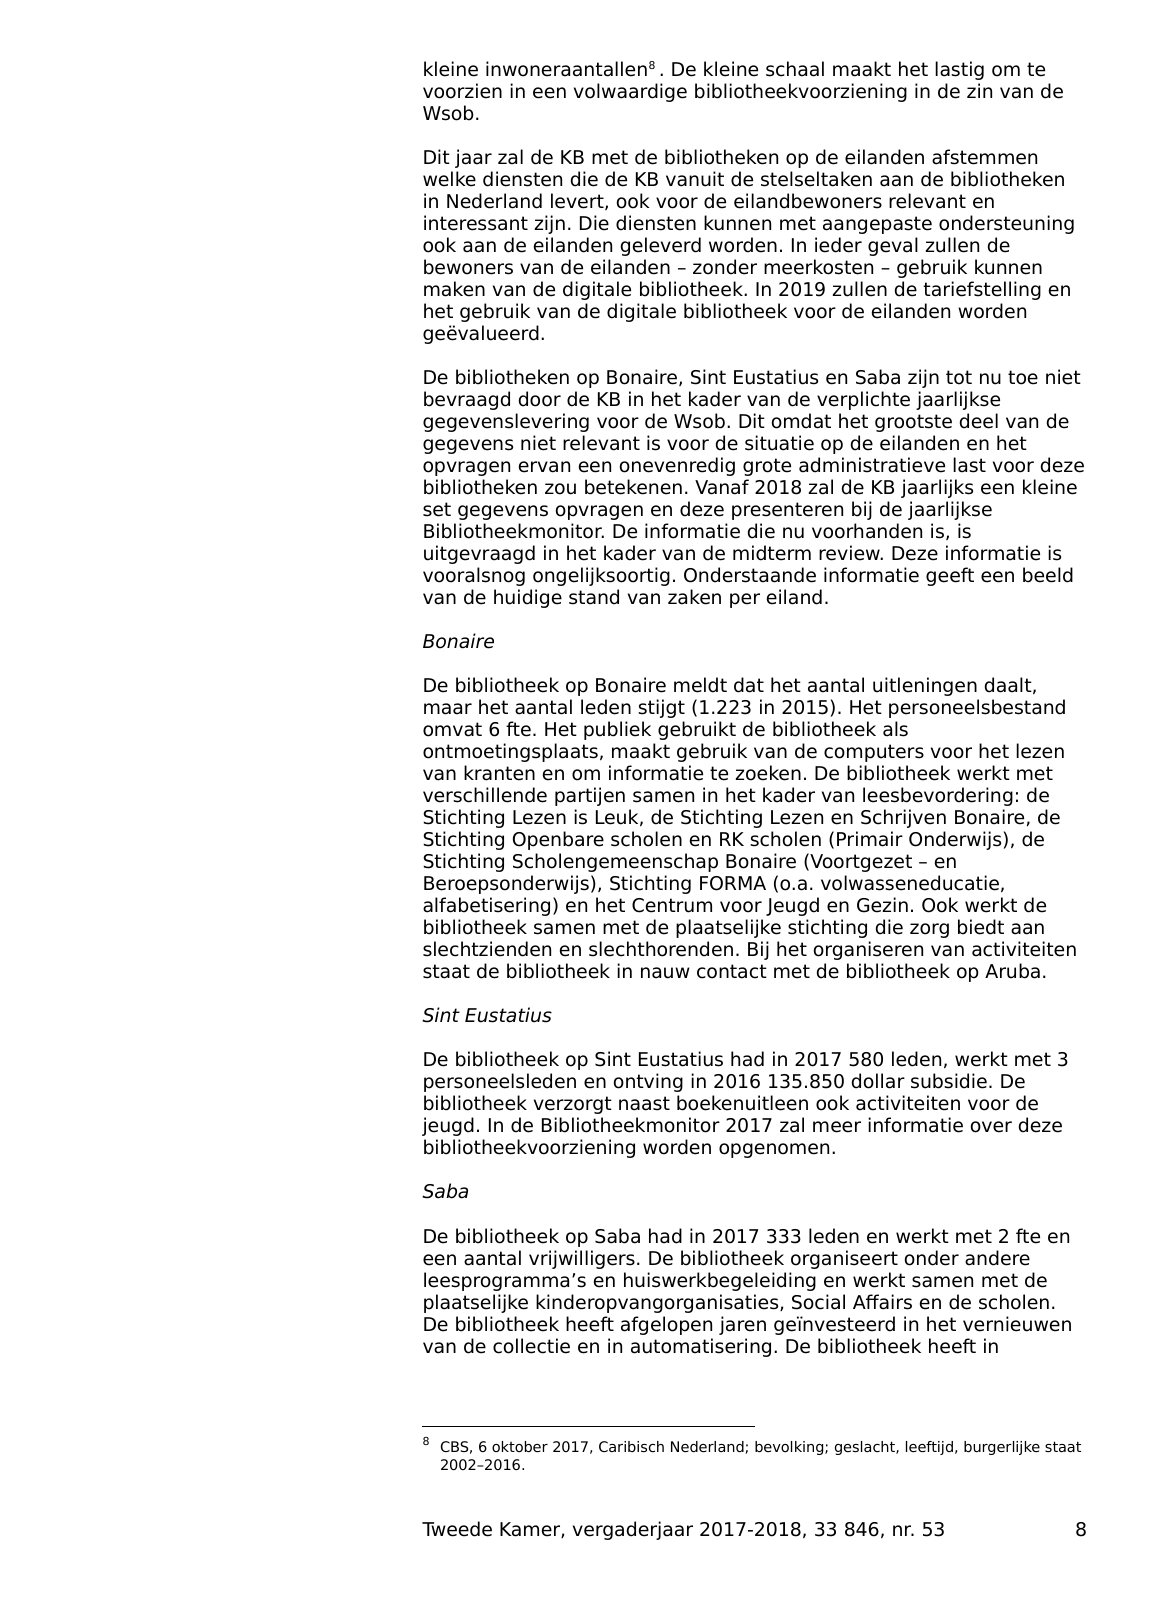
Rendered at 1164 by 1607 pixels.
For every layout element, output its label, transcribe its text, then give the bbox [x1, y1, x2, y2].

text Dit jaar zal de KB met de bibliotheken op de eilanden afstemmen welke diensten die de KB vanuit de stelseltaken aan de bibliotheken in Nederland levert, ook voor de eilandbewoners relevant en interessant zijn. Die diensten kunnen met aangepaste ondersteuning ook aan de eilanden geleverd worden. In ieder geval zullen de bewoners van de eilanden – zonder meerkosten – gebruik kunnen maken van de digitale bibliotheek. In 2019 zullen de tariefstelling en het gebruik van de digitale bibliotheek voor de eilanden worden geëvalueerd. [422, 147, 1087, 345]
text CBS, 6 oktober 2017, Caribisch Nederland; bevolking; geslacht, leeftijd, burgerlijke staat 2002–2016. [422, 1435, 1087, 1474]
text De bibliotheken op Bonaire, Sint Eustatius en Saba zijn tot nu toe niet bevraagd door de KB in het kader van de verplichte jaarlijkse gegevenslevering voor de Wsob. Dit omdat het grootste deel van de gegevens niet relevant is voor de situatie op de eilanden en het opvragen ervan een onevenredig grote administratieve last voor deze bibliotheken zou betekenen. Vanaf 2018 zal de KB jaarlijks een kleine set gegevens opvragen en deze presenteren bij de jaarlijkse Bibliotheekmonitor. De informatie die nu voorhanden is, is uitgevraagd in het kader van de midterm review. Deze informatie is vooralsnog ongelijksoortig. Onderstaande informatie geeft een beeld van de huidige stand van zaken per eiland. [422, 367, 1087, 609]
subtitle Saba [422, 1181, 1087, 1203]
text kleine inwoneraantallen. De kleine schaal maakt het lastig om te voorzien in een volwaardige bibliotheekvoorziening in de zin van de Wsob. [422, 59, 1087, 125]
subtitle Sint Eustatius [422, 1005, 1087, 1027]
subtitle Bonaire [422, 631, 1087, 653]
text De bibliotheek op Saba had in 2017 333 leden en werkt met 2 fte en een aantal vrijwilligers. De bibliotheek organiseert onder andere leesprogramma’s en huiswerkbegeleiding en werkt samen met de plaatselijke kinderopvangorganisaties, Social Affairs en de scholen. De bibliotheek heeft afgelopen jaren geïnvesteerd in het vernieuwen van de collectie en in automatisering. De bibliotheek heeft in [422, 1226, 1087, 1357]
text De bibliotheek op Sint Eustatius had in 2017 580 leden, werkt met 3 personeelsleden en ontving in 2016 135.850 dollar subsidie. De bibliotheek verzorgt naast boekenuitleen ook activiteiten voor de jeugd. In de Bibliotheekmonitor 2017 zal meer informatie over deze bibliotheekvoorziening worden opgenomen. [422, 1049, 1087, 1159]
text De bibliotheek op Bonaire meldt dat het aantal uitleningen daalt, maar het aantal leden stijgt (1.223 in 2015). Het personeelsbestand omvat 6 fte. Het publiek gebruikt de bibliotheek als ontmoetingsplaats, maakt gebruik van de computers voor het lezen van kranten en om informatie te zoeken. De bibliotheek werkt met verschillende partijen samen in het kader van leesbevordering: de Stichting Lezen is Leuk, de Stichting Lezen en Schrijven Bonaire, de Stichting Openbare scholen en RK scholen (Primair Onderwijs), de Stichting Scholengemeenschap Bonaire (Voortgezet – en Beroepsonderwijs), Stichting FORMA (o.a. volwasseneducatie, alfabetisering) en het Centrum voor Jeugd en Gezin. Ook werkt de bibliotheek samen met de plaatselijke stichting die zorg biedt aan slechtzienden en slechthorenden. Bij het organiseren van activiteiten staat de bibliotheek in nauw contact met de bibliotheek op Aruba. [422, 675, 1087, 983]
